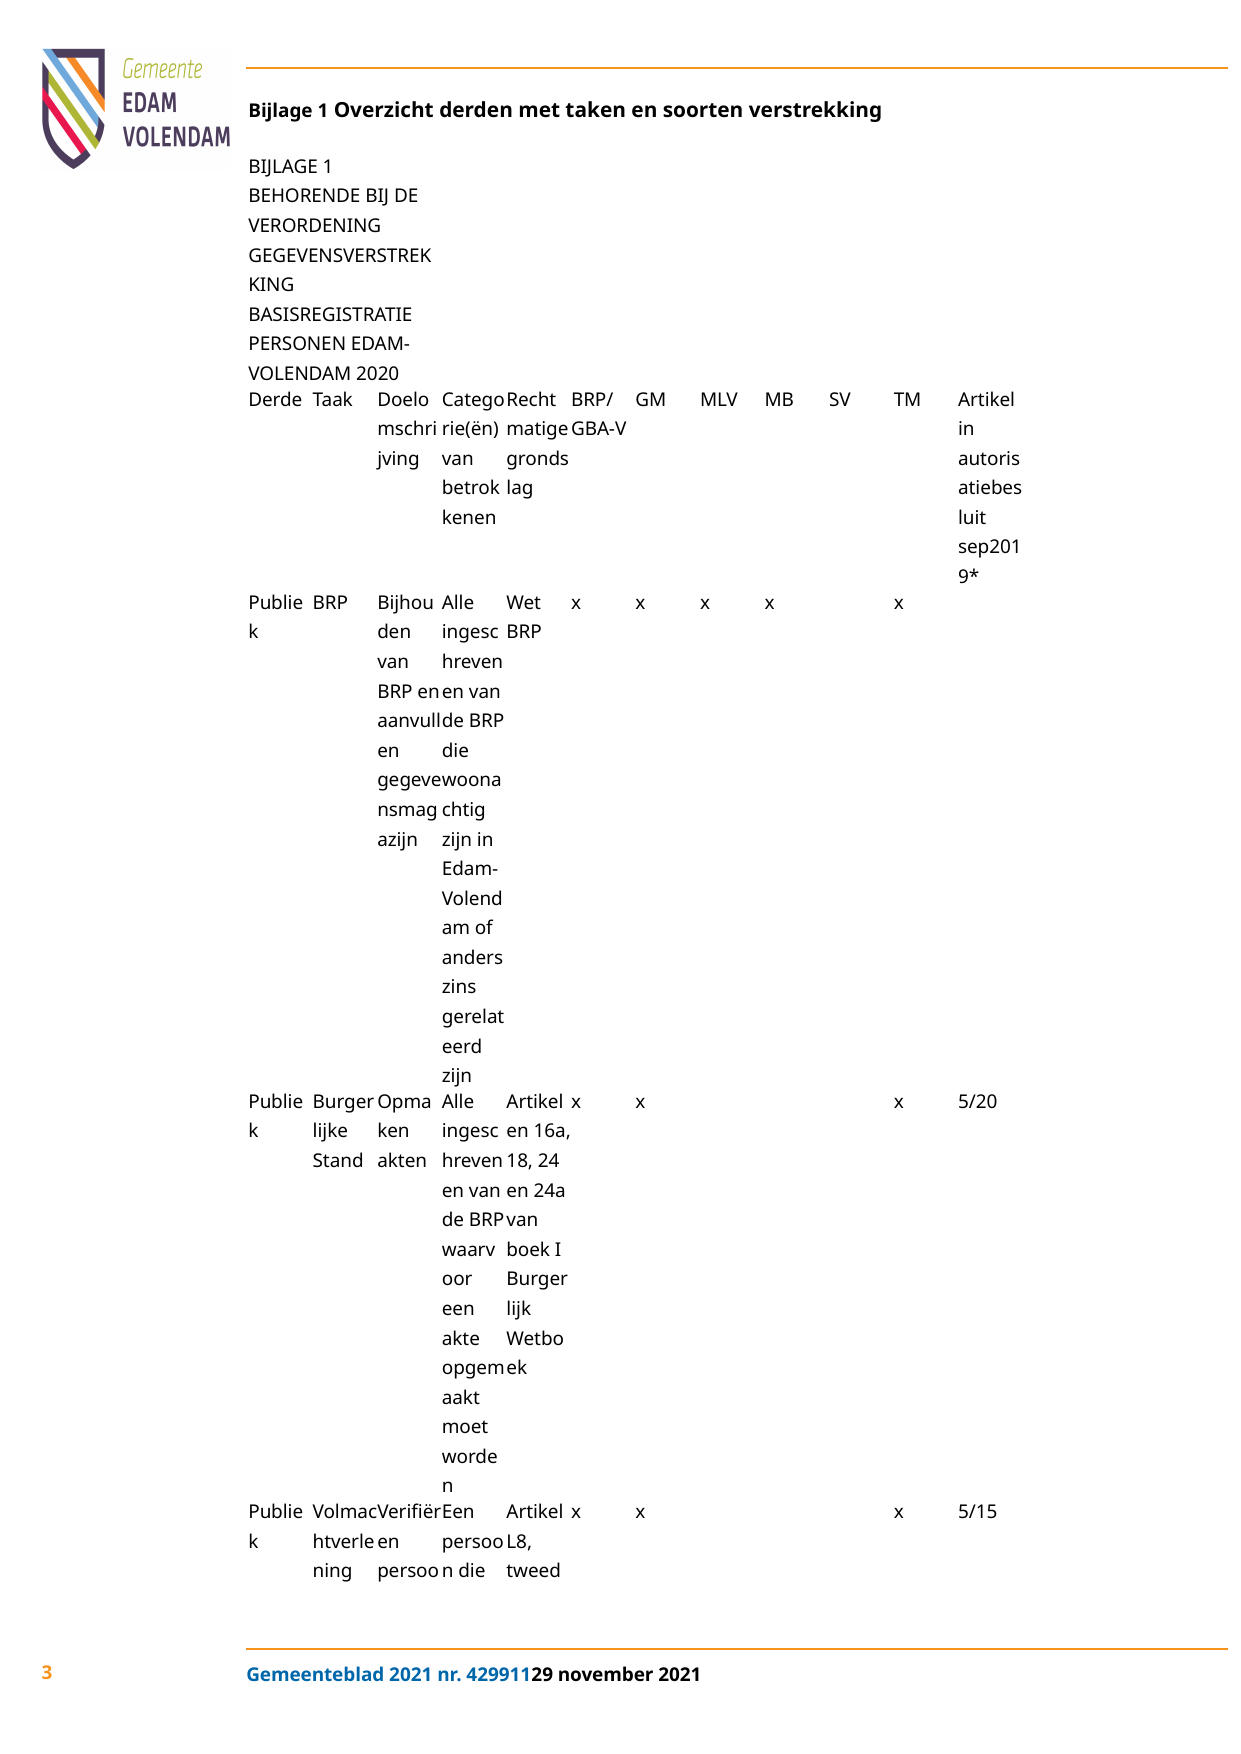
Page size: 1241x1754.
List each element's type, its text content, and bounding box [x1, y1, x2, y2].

table_header [1087, 153, 1152, 386]
table_header [764, 153, 829, 386]
table_cell x [894, 1499, 958, 1583]
table_cell [1023, 386, 1087, 589]
table_cell Burgerlijke Stand [313, 1088, 377, 1498]
table_cell Alle ingeschrevenen van de BRP waarvoor een akte opgemaakt moet worden [442, 1088, 506, 1498]
table_cell GM [635, 386, 700, 589]
table_cell Opmaken akten [377, 1088, 442, 1498]
table_cell Volmachtverlening [313, 1499, 377, 1583]
table_cell Artikelen 16a, 18, 24 en 24a van boek I Burgerlijk Wetboek [506, 1088, 571, 1498]
table_cell [700, 1088, 764, 1498]
table_cell [1087, 1499, 1152, 1583]
table_cell Taak [313, 386, 377, 589]
table_header [829, 153, 893, 386]
table_cell BRP/GBA-V [571, 386, 635, 589]
table_cell 5/15 [958, 1499, 1022, 1583]
picture [41, 47, 231, 172]
table_cell Bijhouden van BRP en aanvullen gegevensmagazijn [377, 589, 442, 1088]
table_cell Artikel L8, tweed [506, 1499, 571, 1583]
table_cell Publiek [248, 589, 312, 1088]
table_cell Alle ingeschrevenen van de BRP die woonachtig zijn in Edam-Volendam of anderszins gerelateerd zijn [442, 589, 506, 1088]
table_cell x [894, 1088, 958, 1498]
table_cell 5/20 [958, 1088, 1022, 1498]
table_cell Verifiëren persoo [377, 1499, 442, 1583]
table_cell Categorie(ën) van betrokkenen [442, 386, 506, 589]
table_cell Een persoon die [442, 1499, 506, 1583]
table_cell [764, 1088, 829, 1498]
table_cell x [764, 589, 829, 1088]
table_cell [1087, 589, 1152, 1088]
table_header [442, 153, 506, 386]
table_cell [764, 1499, 829, 1583]
table_header [635, 153, 700, 386]
table_cell x [571, 589, 635, 1088]
table_cell MB [764, 386, 829, 589]
table_header [894, 153, 958, 386]
table_cell [1087, 1088, 1152, 1498]
table_cell Artikel in autorisatiebesluit sep2019* [958, 386, 1022, 589]
table_header [571, 153, 635, 386]
table_cell x [571, 1088, 635, 1498]
table_cell Derde [248, 386, 312, 589]
table_header [1023, 153, 1087, 386]
text Bijlage 1 Overzicht derden met taken en soorten verstrekking [248, 95, 1152, 123]
table_cell x [635, 1088, 700, 1498]
table_cell [829, 1088, 893, 1498]
table_cell x [700, 589, 764, 1088]
table_cell SV [829, 386, 893, 589]
table_cell TM [894, 386, 958, 589]
table_cell [1087, 386, 1152, 589]
table_cell Publiek [248, 1088, 312, 1498]
table_cell [829, 1499, 893, 1583]
table_cell Wet BRP [506, 589, 571, 1088]
table_cell Rechtmatige grondslag [506, 386, 571, 589]
table_cell BRP [313, 589, 377, 1088]
table_cell Publiek [248, 1499, 312, 1583]
table_header [958, 153, 1022, 386]
table_cell [958, 589, 1022, 1088]
table_cell x [635, 589, 700, 1088]
table_cell [700, 1499, 764, 1583]
table_cell x [571, 1499, 635, 1583]
table_cell [1023, 589, 1087, 1088]
table_cell [829, 589, 893, 1088]
table_cell Doelomschrijving [377, 386, 442, 589]
table_cell x [635, 1499, 700, 1583]
table_header BIJLAGE 1 BEHORENDE BIJ DE VERORDENING GEGEVENSVERSTREKKING BASISREGISTRATIE PERSONEN EDAM-VOLENDAM 2020 [248, 153, 442, 386]
table_header [700, 153, 764, 386]
table_cell [1023, 1088, 1087, 1498]
table_cell x [894, 589, 958, 1088]
table_cell [1023, 1499, 1087, 1583]
table_header [506, 153, 571, 386]
table_cell MLV [700, 386, 764, 589]
